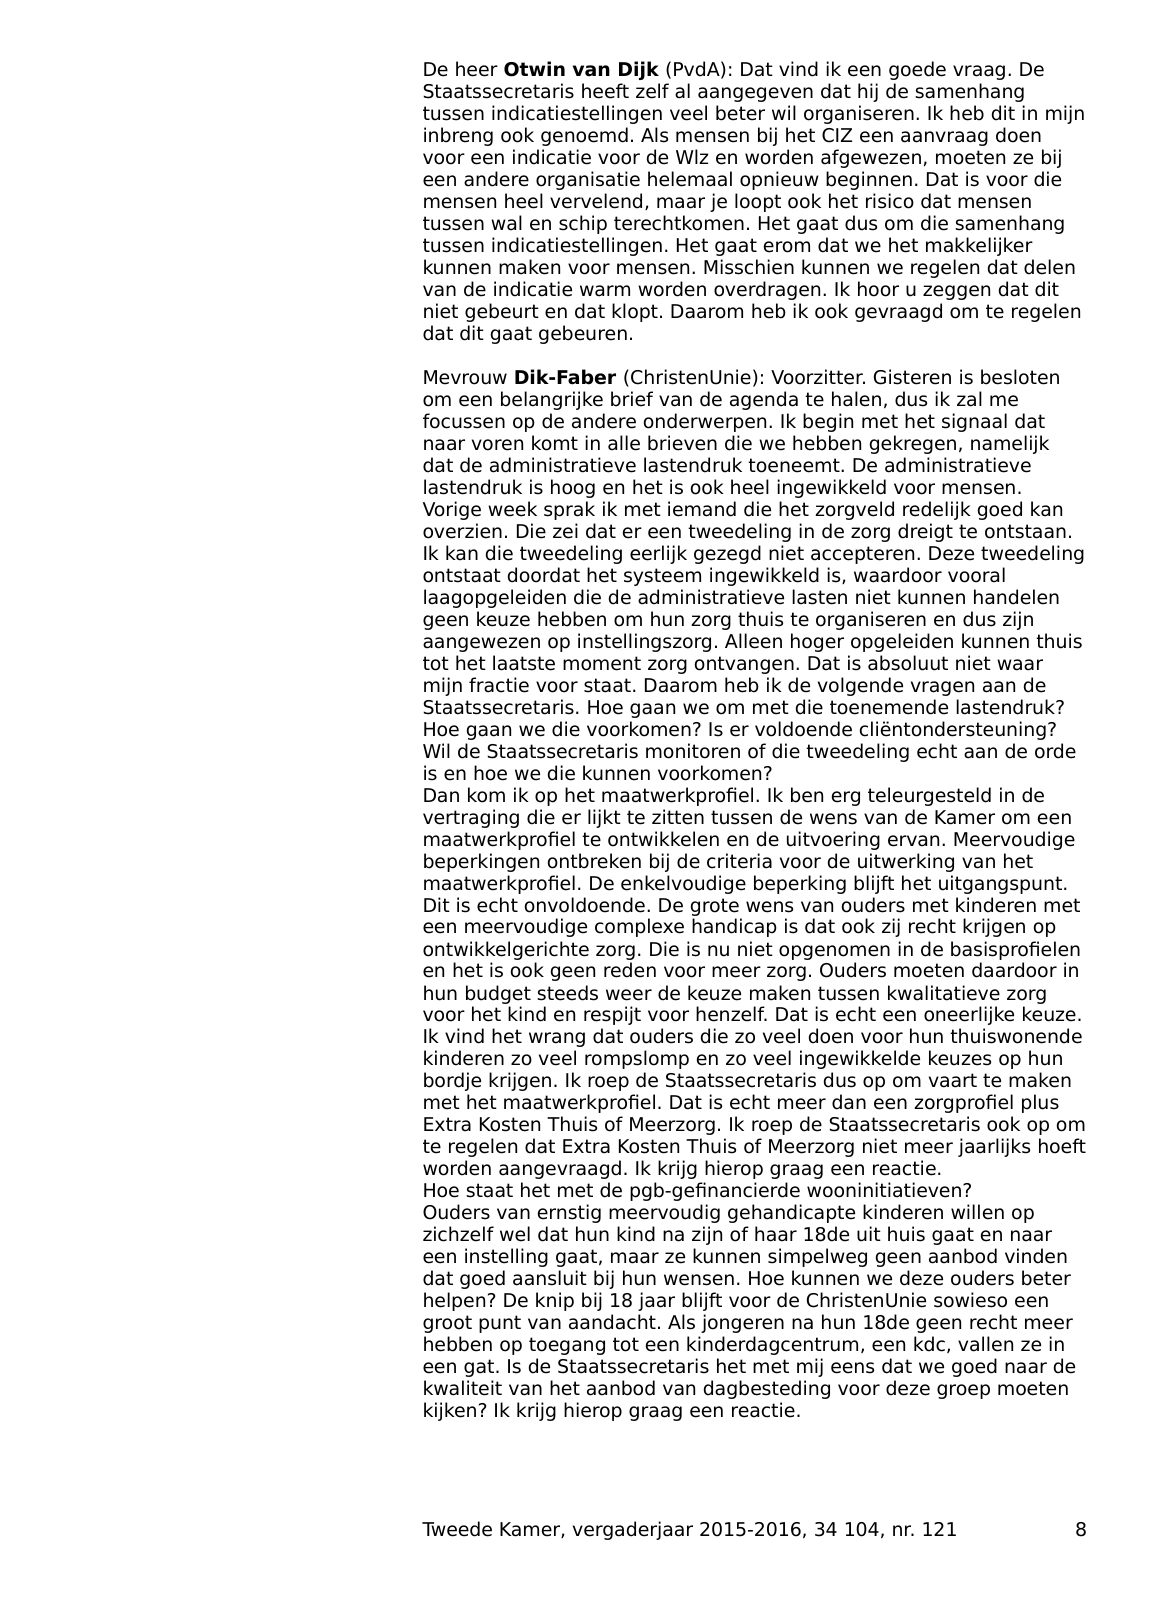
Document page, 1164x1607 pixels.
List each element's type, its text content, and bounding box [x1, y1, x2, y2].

text Dan kom ik op het maatwerkprofiel. Ik ben erg teleurgesteld in de vertraging die er lijkt te zitten tussen de wens van de Kamer om een maatwerkprofiel te ontwikkelen en de uitvoering ervan. Meervoudige beperkingen ontbreken bij de criteria voor de uitwerking van het maatwerkprofiel. De enkelvoudige beperking blijft het uitgangspunt. Dit is echt onvoldoende. De grote wens van ouders met kinderen met een meervoudige complexe handicap is dat ook zij recht krijgen op ontwikkelgerichte zorg. Die is nu niet opgenomen in de basisprofielen en het is ook geen reden voor meer zorg. Ouders moeten daardoor in hun budget steeds weer de keuze maken tussen kwalitatieve zorg voor het kind en respijt voor henzelf. Dat is echt een oneerlijke keuze. Ik vind het wrang dat ouders die zo veel doen voor hun thuiswonende kinderen zo veel rompslomp en zo veel ingewikkelde keuzes op hun bordje krijgen. Ik roep de Staatssecretaris dus op om vaart te maken met het maatwerkprofiel. Dat is echt meer dan een zorgprofiel plus Extra Kosten Thuis of Meerzorg. Ik roep de Staatssecretaris ook op om te regelen dat Extra Kosten Thuis of Meerzorg niet meer jaarlijks hoeft worden aangevraagd. Ik krijg hierop graag een reactie. [422, 784, 1087, 1180]
text Ouders van ernstig meervoudig gehandicapte kinderen willen op zichzelf wel dat hun kind na zijn of haar 18de uit huis gaat en naar een instelling gaat, maar ze kunnen simpelweg geen aanbod vinden dat goed aansluit bij hun wensen. Hoe kunnen we deze ouders beter helpen? De knip bij 18 jaar blijft voor de ChristenUnie sowieso een groot punt van aandacht. Als jongeren na hun 18de geen recht meer hebben op toegang tot een kinderdagcentrum, een kdc, vallen ze in een gat. Is de Staatssecretaris het met mij eens dat we goed naar de kwaliteit van het aanbod van dagbesteding voor deze groep moeten kijken? Ik krijg hierop graag een reactie. [422, 1202, 1087, 1422]
text De heer Otwin van Dijk (PvdA): Dat vind ik een goede vraag. De Staatssecretaris heeft zelf al aangegeven dat hij de samenhang tussen indicatiestellingen veel beter wil organiseren. Ik heb dit in mijn inbreng ook genoemd. Als mensen bij het CIZ een aanvraag doen voor een indicatie voor de Wlz en worden afgewezen, moeten ze bij een andere organisatie helemaal opnieuw beginnen. Dat is voor die mensen heel vervelend, maar je loopt ook het risico dat mensen tussen wal en schip terechtkomen. Het gaat dus om die samenhang tussen indicatiestellingen. Het gaat erom dat we het makkelijker kunnen maken voor mensen. Misschien kunnen we regelen dat delen van de indicatie warm worden overdragen. Ik hoor u zeggen dat dit niet gebeurt en dat klopt. Daarom heb ik ook gevraagd om te regelen dat dit gaat gebeuren. [422, 59, 1087, 345]
text Hoe staat het met de pgb-gefinancierde wooninitiatieven? [422, 1180, 1087, 1202]
text Mevrouw Dik-Faber (ChristenUnie): Voorzitter. Gisteren is besloten om een belangrijke brief van de agenda te halen, dus ik zal me focussen op de andere onderwerpen. Ik begin met het signaal dat naar voren komt in alle brieven die we hebben gekregen, namelijk dat de administratieve lastendruk toeneemt. De administratieve lastendruk is hoog en het is ook heel ingewikkeld voor mensen. Vorige week sprak ik met iemand die het zorgveld redelijk goed kan overzien. Die zei dat er een tweedeling in de zorg dreigt te ontstaan. Ik kan die tweedeling eerlijk gezegd niet accepteren. Deze tweedeling ontstaat doordat het systeem ingewikkeld is, waardoor vooral laagopgeleiden die de administratieve lasten niet kunnen handelen geen keuze hebben om hun zorg thuis te organiseren en dus zijn aangewezen op instellingszorg. Alleen hoger opgeleiden kunnen thuis tot het laatste moment zorg ontvangen. Dat is absoluut niet waar mijn fractie voor staat. Daarom heb ik de volgende vragen aan de Staatssecretaris. Hoe gaan we om met die toenemende lastendruk? Hoe gaan we die voorkomen? Is er voldoende cliëntondersteuning? Wil de Staatssecretaris monitoren of die tweedeling echt aan de orde is en hoe we die kunnen voorkomen? [422, 367, 1087, 784]
